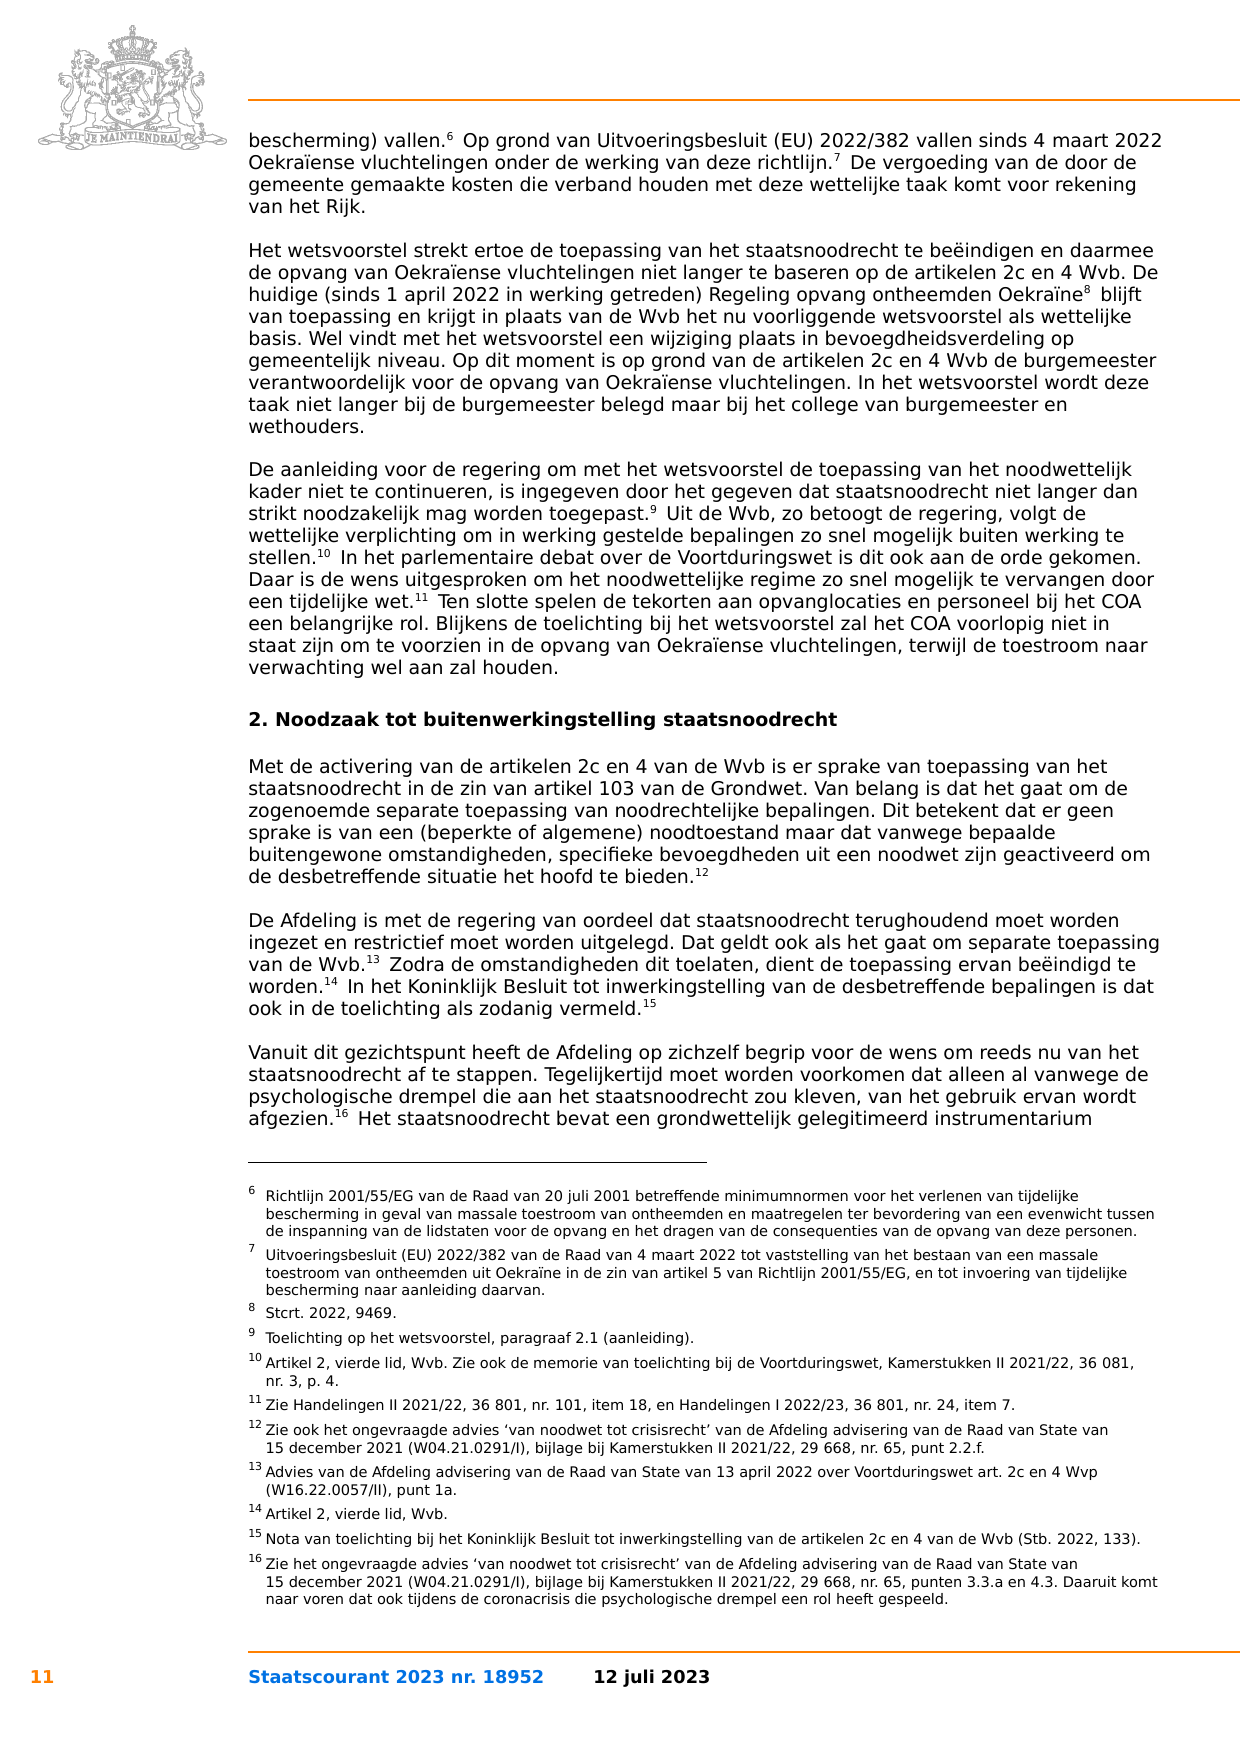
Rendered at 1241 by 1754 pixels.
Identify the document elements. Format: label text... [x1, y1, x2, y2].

text De aanleiding voor de regering om met het wetsvoorstel de toepassing van het noodwettelijk kader niet te continueren, is ingegeven door het gegeven dat staatsnoodrecht niet langer dan strikt noodzakelijk mag worden toegepast. Uit de Wvb, zo betoogt de regering, volgt de wettelijke verplichting om in werking gestelde bepalingen zo snel mogelijk buiten werking te stellen. In het parlementaire debat over de Voortduringswet is dit ook aan de orde gekomen. Daar is de wens uitgesproken om het noodwettelijke regime zo snel mogelijk te vervangen door een tijdelijke wet. Ten slotte spelen de tekorten aan opvanglocaties en personeel bij het COA een belangrijke rol. Blijkens de toelichting bij het wetsvoorstel zal het COA voorlopig niet in staat zijn om te voorzien in de opvang van Oekraïense vluchtelingen, terwijl de toestroom naar verwachting wel aan zal houden. [248, 459, 1163, 679]
text Artikel 2, vierde lid, Wvb. [248, 1502, 1163, 1524]
text Nota van toelichting bij het Koninklijk Besluit tot inwerkingstelling van de artikelen 2c en 4 van de Wvb (Stb. 2022, 133). [248, 1527, 1163, 1549]
picture [38, 25, 227, 150]
text Advies van de Afdeling advisering van de Raad van State van 13 april 2022 over Voortduringswet art. 2c en 4 Wvp (W16.22.0057/II), punt 1a. [248, 1460, 1163, 1499]
text Uitvoeringsbesluit (EU) 2022/382 van de Raad van 4 maart 2022 tot vaststelling van het bestaan van een massale toestroom van ontheemden uit Oekraïne in de zin van artikel 5 van Richtlijn 2001/55/EG, en tot invoering van tijdelijke bescherming naar aanleiding daarvan. [248, 1243, 1163, 1298]
text Vanuit dit gezichtspunt heeft de Afdeling op zichzelf begrip voor de wens om reeds nu van het staatsnoodrecht af te stappen. Tegelijkertijd moet worden voorkomen dat alleen al vanwege de psychologische drempel die aan het staatsnoodrecht zou kleven, van het gebruik ervan wordt afgezien. Het staatsnoodrecht bevat een grondwettelijk gelegitimeerd instrumentarium [248, 1042, 1163, 1129]
text Artikel 2, vierde lid, Wvb. Zie ook de memorie van toelichting bij de Voortduringswet, Kamerstukken II 2021/22, 36 081, nr. 3, p. 4. [248, 1351, 1163, 1390]
text Met de activering van de artikelen 2c en 4 van de Wvb is er sprake van toepassing van het staatsnoodrecht in de zin van artikel 103 van de Grondwet. Van belang is dat het gaat om de zogenoemde separate toepassing van noodrechtelijke bepalingen. Dit betekent dat er geen sprake is van een (beperkte of algemene) noodtoestand maar dat vanwege bepaalde buitengewone omstandigheden, specifieke bevoegdheden uit een noodwet zijn geactiveerd om de desbetreffende situatie het hoofd te bieden. [248, 756, 1163, 888]
text Stcrt. 2022, 9469. [248, 1301, 1163, 1323]
text Toelichting op het wetsvoorstel, paragraaf 2.1 (aanleiding). [248, 1326, 1163, 1348]
subtitle 2. Noodzaak tot buitenwerkingstelling staatsnoodrecht [248, 709, 1163, 731]
text Zie het ongevraagde advies ‘van noodwet tot crisisrecht’ van de Afdeling advisering van de Raad van State van 15 december 2021 (W04.21.0291/I), bijlage bij Kamerstukken II 2021/22, 29 668, nr. 65, punten 3.3.a en 4.3. Daaruit komt naar voren dat ook tijdens de coronacrisis die psychologische drempel een rol heeft gespeeld. [248, 1552, 1163, 1608]
text Het wetsvoorstel strekt ertoe de toepassing van het staatsnoodrecht te beëindigen en daarmee de opvang van Oekraïense vluchtelingen niet langer te baseren op de artikelen 2c en 4 Wvb. De huidige (sinds 1 april 2022 in werking getreden) Regeling opvang ontheemden Oekraïne blijft van toepassing en krijgt in plaats van de Wvb het nu voorliggende wetsvoorstel als wettelijke basis. Wel vindt met het wetsvoorstel een wijziging plaats in bevoegdheidsverdeling op gemeentelijk niveau. Op dit moment is op grond van de artikelen 2c en 4 Wvb de burgemeester verantwoordelijk voor de opvang van Oekraïense vluchtelingen. In het wetsvoorstel wordt deze taak niet langer bij de burgemeester belegd maar bij het college van burgemeester en wethouders. [248, 240, 1163, 437]
text Zie Handelingen II 2021/22, 36 801, nr. 101, item 18, en Handelingen I 2022/23, 36 801, nr. 24, item 7. [248, 1393, 1163, 1415]
text Richtlĳn 2001/55/EG van de Raad van 20 juli 2001 betreffende minimumnormen voor het verlenen van tĳdelĳke bescherming in geval van massale toestroom van ontheemden en maatregelen ter bevordering van een evenwicht tussen de inspanning van de lidstaten voor de opvang en het dragen van de consequenties van de opvang van deze personen. [248, 1184, 1163, 1240]
text Zie ook het ongevraagde advies ‘van noodwet tot crisisrecht’ van de Afdeling advisering van de Raad van State van 15 december 2021 (W04.21.0291/I), bijlage bij Kamerstukken II 2021/22, 29 668, nr. 65, punt 2.2.f. [248, 1418, 1163, 1457]
text bescherming) vallen. Op grond van Uitvoeringsbesluit (EU) 2022/382 vallen sinds 4 maart 2022 Oekraïense vluchtelingen onder de werking van deze richtlijn. De vergoeding van de door de gemeente gemaakte kosten die verband houden met deze wettelijke taak komt voor rekening van het Rijk. [248, 130, 1163, 218]
text De Afdeling is met de regering van oordeel dat staatsnoodrecht terughoudend moet worden ingezet en restrictief moet worden uitgelegd. Dat geldt ook als het gaat om separate toepassing van de Wvb. Zodra de omstandigheden dit toelaten, dient de toepassing ervan beëindigd te worden. In het Koninklijk Besluit tot inwerkingstelling van de desbetreffende bepalingen is dat ook in de toelichting als zodanig vermeld. [248, 910, 1163, 1020]
